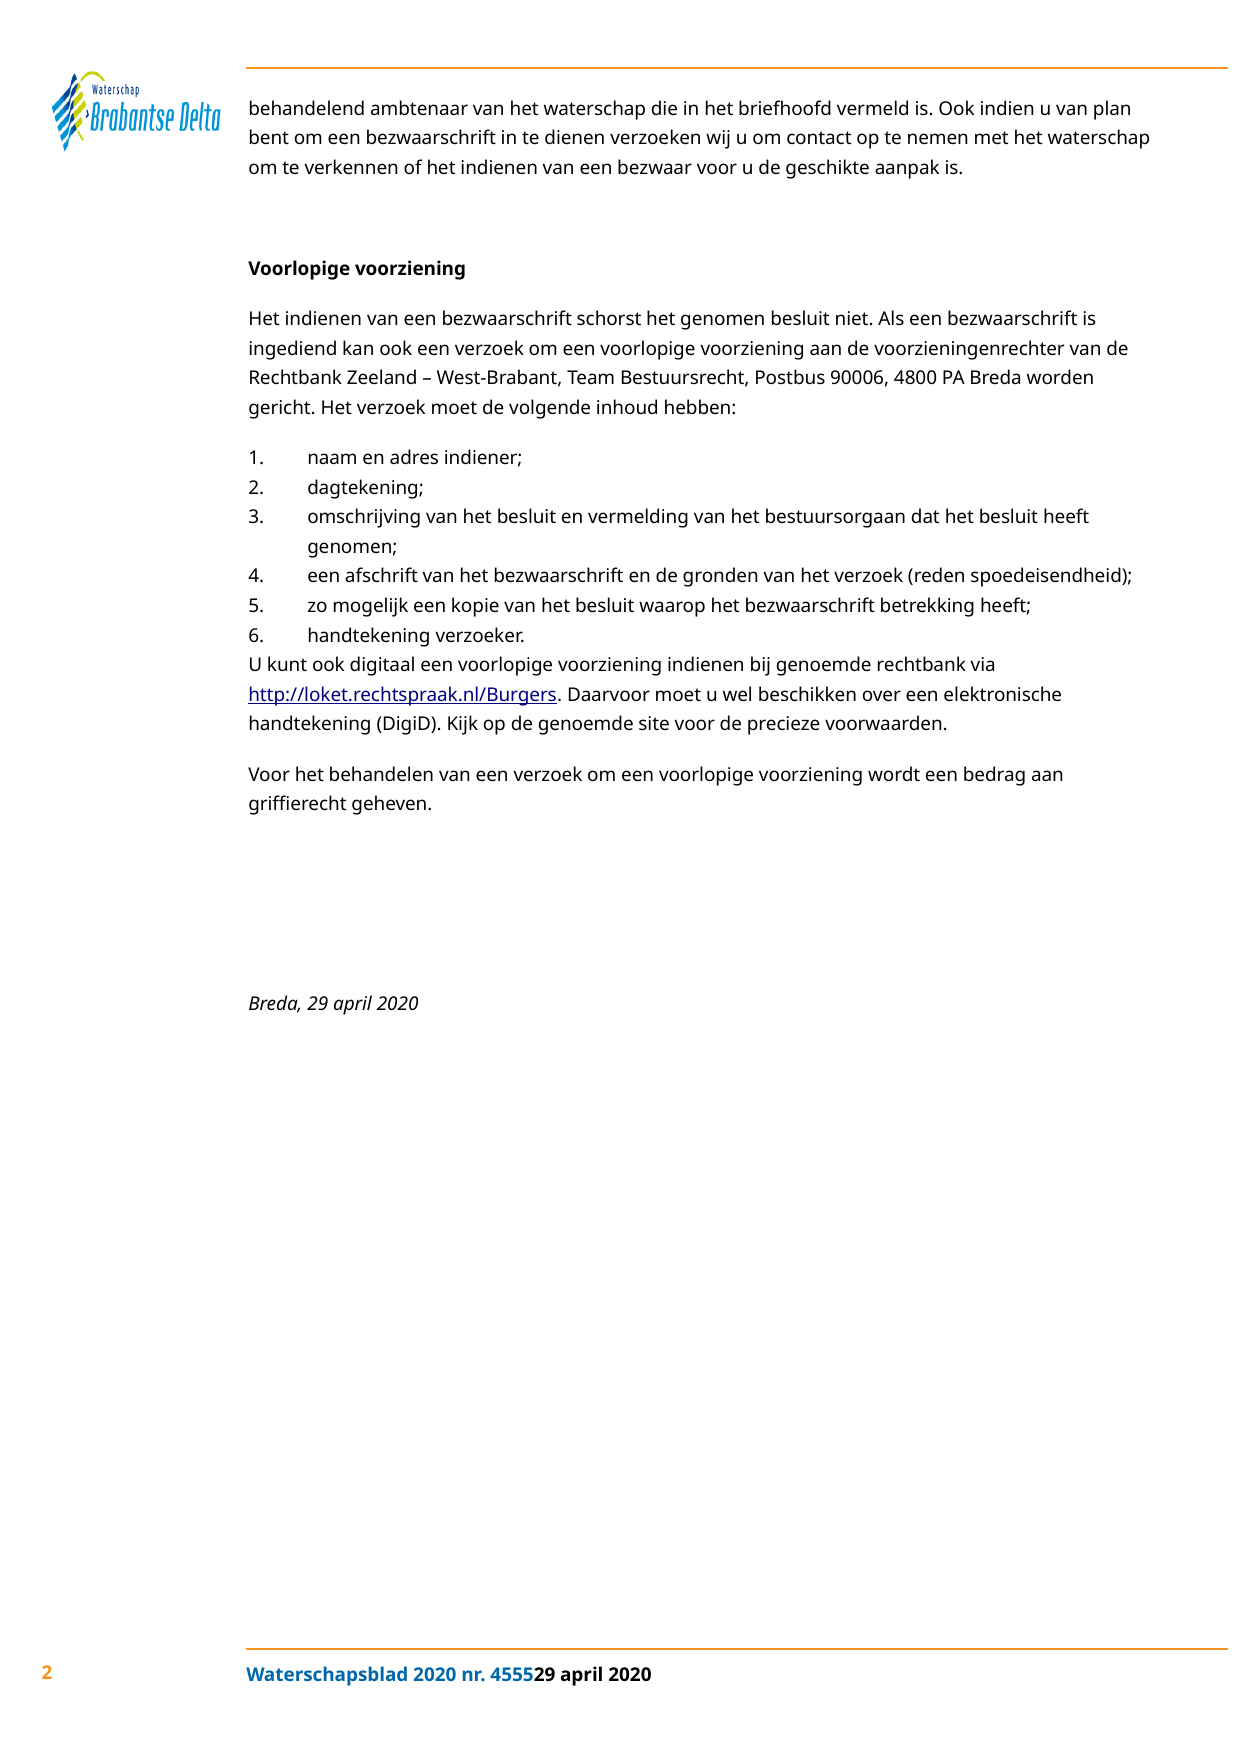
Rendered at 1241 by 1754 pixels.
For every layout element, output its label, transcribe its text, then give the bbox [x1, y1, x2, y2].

text Breda, 29 april 2020 [248, 990, 1152, 1015]
text U kunt ook digitaal een voorlopige voorziening indienen bij genoemde rechtbank via http://loket.rechtspraak.nl/Burgers. Daarvoor moet u wel beschikken over een elektronische handtekening (DigiD). Kijk op de genoemde site voor de precieze voorwaarden. [248, 651, 1152, 736]
list dagtekening; [248, 474, 1152, 500]
list handtekening verzoeker. [248, 622, 1152, 648]
text Het indienen van een bezwaarschrift schorst het genomen besluit niet. Als een bezwaarschrift is ingediend kan ook een verzoek om een voorlopige voorziening aan de voorzieningenrechter van de Rechtbank Zeeland – West-Brabant, Team Bestuursrecht, Postbus 90006, 4800 PA Breda worden gericht. Het verzoek moet de volgende inhoud hebben: [248, 305, 1152, 420]
text behandelend ambtenaar van het waterschap die in het briefhoofd vermeld is. Ook indien u van plan bent om een bezwaarschrift in te dienen verzoeken wij u om contact op te nemen met het waterschap om te verkennen of het indienen van een bezwaar voor u de geschikte aanpak is. [248, 95, 1152, 180]
list omschrijving van het besluit en vermelding van het bestuursorgaan dat het besluit heeft genomen; [248, 503, 1152, 559]
list naam en adres indiener; [248, 444, 1152, 470]
list zo mogelijk een kopie van het besluit waarop het bezwaarschrift betrekking heeft; [248, 592, 1152, 618]
picture [41, 47, 231, 172]
text Voorlopige voorziening [248, 255, 1152, 281]
text Voor het behandelen van een verzoek om een voorlopige voorziening wordt een bedrag aan griffierecht geheven. [248, 761, 1152, 816]
list een afschrift van het bezwaarschrift en de gronden van het verzoek (reden spoedeisendheid); [248, 563, 1152, 588]
